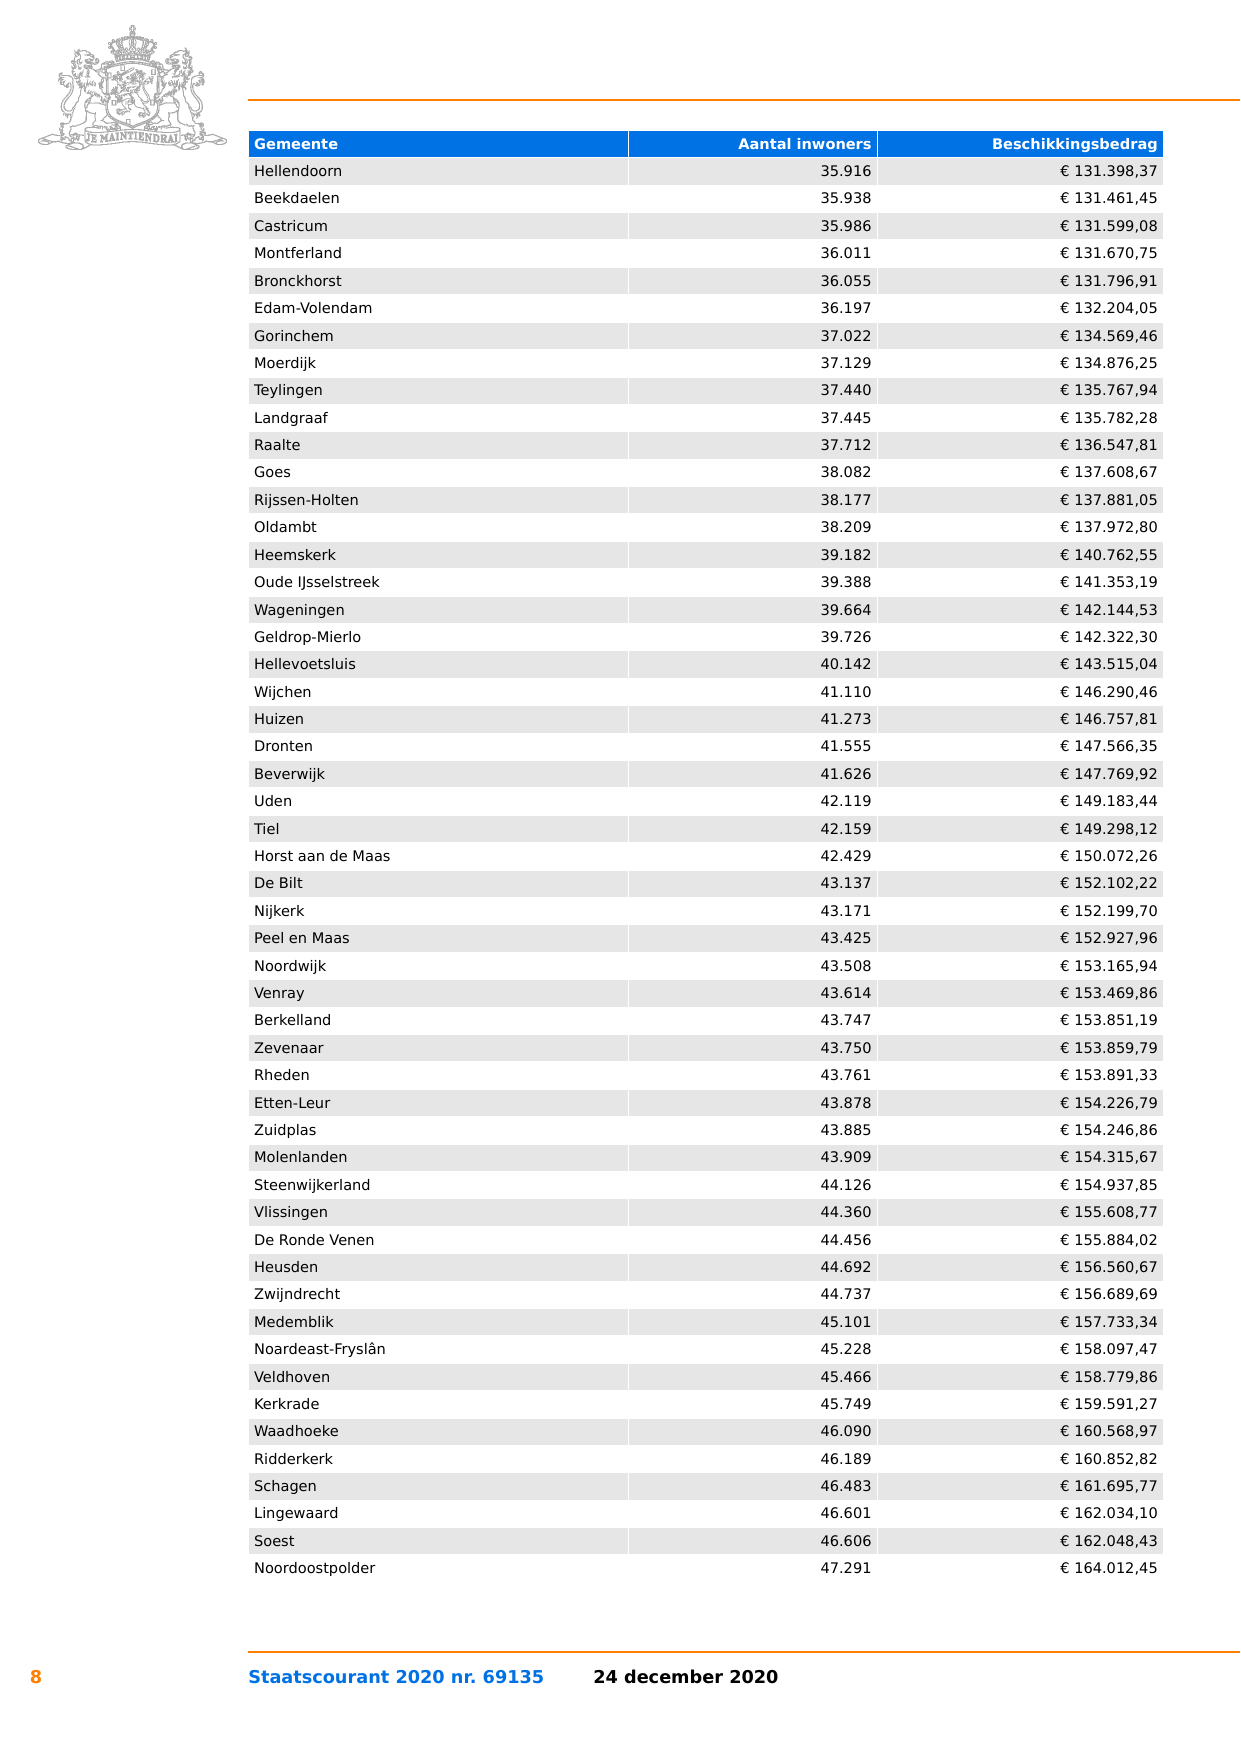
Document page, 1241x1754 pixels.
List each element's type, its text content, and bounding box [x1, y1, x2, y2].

table_cell Montferland [249, 241, 628, 267]
table_cell € 134.876,25 [878, 350, 1163, 376]
table_cell 43.761 [629, 1063, 877, 1089]
table_cell 35.986 [629, 213, 877, 239]
table_cell Hellevoetsluis [249, 651, 628, 678]
table_cell De Bilt [249, 871, 628, 897]
table_cell 45.466 [629, 1364, 877, 1390]
table_cell Heusden [249, 1254, 628, 1281]
table_cell € 154.315,67 [878, 1145, 1163, 1171]
table_cell 38.209 [629, 515, 877, 541]
table_cell 45.228 [629, 1336, 877, 1363]
table_cell 43.425 [629, 925, 877, 952]
table_cell € 137.608,67 [878, 460, 1163, 486]
table_cell 38.082 [629, 460, 877, 486]
table_cell 36.197 [629, 295, 877, 322]
table_cell Zevenaar [249, 1035, 628, 1061]
table_cell € 160.852,82 [878, 1446, 1163, 1472]
table_cell Medemblik [249, 1309, 628, 1335]
table_cell 39.182 [629, 542, 877, 568]
table_cell € 143.515,04 [878, 651, 1163, 678]
table_cell 46.189 [629, 1446, 877, 1472]
table_cell Dronten [249, 734, 628, 760]
table_cell Schagen [249, 1473, 628, 1500]
table_cell 46.601 [629, 1501, 877, 1527]
table_cell Noordoostpolder [249, 1556, 628, 1582]
table_cell € 149.298,12 [878, 816, 1163, 842]
table_cell € 162.048,43 [878, 1528, 1163, 1554]
table_cell € 149.183,44 [878, 789, 1163, 815]
table_cell 46.483 [629, 1473, 877, 1500]
table_cell Venray [249, 980, 628, 1007]
table_cell € 154.937,85 [878, 1172, 1163, 1198]
table_cell Horst aan de Maas [249, 843, 628, 869]
table_cell € 152.102,22 [878, 871, 1163, 897]
table_cell Zwijndrecht [249, 1282, 628, 1308]
table_cell 36.011 [629, 241, 877, 267]
table_cell 41.273 [629, 706, 877, 733]
table_cell € 158.097,47 [878, 1336, 1163, 1363]
table_cell € 154.226,79 [878, 1090, 1163, 1116]
picture [38, 25, 227, 150]
table_cell Ridderkerk [249, 1446, 628, 1472]
table_cell € 155.608,77 [878, 1199, 1163, 1226]
table_cell Etten-Leur [249, 1090, 628, 1116]
table_cell Zuidplas [249, 1117, 628, 1143]
table_cell € 161.695,77 [878, 1473, 1163, 1500]
table_cell € 153.859,79 [878, 1035, 1163, 1061]
table_cell 42.159 [629, 816, 877, 842]
table_cell € 131.796,91 [878, 268, 1163, 294]
table_cell Oude IJsselstreek [249, 569, 628, 596]
table_cell Heemskerk [249, 542, 628, 568]
table_cell € 152.927,96 [878, 925, 1163, 952]
table_header Aantal inwoners [629, 131, 877, 157]
table_cell 37.129 [629, 350, 877, 376]
table_cell 44.456 [629, 1227, 877, 1253]
table_cell € 131.461,45 [878, 186, 1163, 212]
table_cell Geldrop-Mierlo [249, 624, 628, 650]
table_cell Rijssen-Holten [249, 487, 628, 513]
table_cell Goes [249, 460, 628, 486]
table_cell 43.878 [629, 1090, 877, 1116]
table_cell Moerdijk [249, 350, 628, 376]
table_cell Lingewaard [249, 1501, 628, 1527]
table_cell Uden [249, 789, 628, 815]
table_cell Rheden [249, 1063, 628, 1089]
table_cell € 147.769,92 [878, 761, 1163, 787]
table_cell Waadhoeke [249, 1419, 628, 1445]
table_cell 38.177 [629, 487, 877, 513]
table_cell 39.726 [629, 624, 877, 650]
table_cell Landgraaf [249, 405, 628, 431]
table_cell 46.606 [629, 1528, 877, 1554]
table_cell € 136.547,81 [878, 432, 1163, 459]
table_cell 41.110 [629, 679, 877, 705]
table_cell Raalte [249, 432, 628, 459]
table_cell Steenwijkerland [249, 1172, 628, 1198]
table_cell 43.614 [629, 980, 877, 1007]
table_cell 44.360 [629, 1199, 877, 1226]
table_cell 46.090 [629, 1419, 877, 1445]
table_cell Soest [249, 1528, 628, 1554]
table_cell 40.142 [629, 651, 877, 678]
table_cell € 157.733,34 [878, 1309, 1163, 1335]
table_cell € 152.199,70 [878, 898, 1163, 924]
table_cell 43.750 [629, 1035, 877, 1061]
table_cell € 137.881,05 [878, 487, 1163, 513]
table_cell Veldhoven [249, 1364, 628, 1390]
table_cell € 153.469,86 [878, 980, 1163, 1007]
table_cell € 146.290,46 [878, 679, 1163, 705]
table_cell 37.440 [629, 378, 877, 404]
table_cell 35.916 [629, 158, 877, 185]
table_cell € 142.322,30 [878, 624, 1163, 650]
table_cell Teylingen [249, 378, 628, 404]
table_cell 36.055 [629, 268, 877, 294]
table_cell 44.692 [629, 1254, 877, 1281]
table_cell € 132.204,05 [878, 295, 1163, 322]
table_cell € 134.569,46 [878, 323, 1163, 349]
table_cell 47.291 [629, 1556, 877, 1582]
table_cell Gorinchem [249, 323, 628, 349]
table_cell Beekdaelen [249, 186, 628, 212]
table_cell 41.626 [629, 761, 877, 787]
table_cell € 153.891,33 [878, 1063, 1163, 1089]
table_cell Tiel [249, 816, 628, 842]
table_cell 37.712 [629, 432, 877, 459]
table_cell € 137.972,80 [878, 515, 1163, 541]
table_cell 37.022 [629, 323, 877, 349]
table_cell Oldambt [249, 515, 628, 541]
table_cell Bronckhorst [249, 268, 628, 294]
table_cell Molenlanden [249, 1145, 628, 1171]
table_cell Vlissingen [249, 1199, 628, 1226]
table_cell Nijkerk [249, 898, 628, 924]
table_cell Peel en Maas [249, 925, 628, 952]
table_cell € 155.884,02 [878, 1227, 1163, 1253]
table_cell Noardeast-Fryslân [249, 1336, 628, 1363]
table_cell 43.171 [629, 898, 877, 924]
table_cell 45.749 [629, 1391, 877, 1417]
table_header Gemeente [249, 131, 628, 157]
table_cell € 162.034,10 [878, 1501, 1163, 1527]
table_cell € 140.762,55 [878, 542, 1163, 568]
table_cell € 156.689,69 [878, 1282, 1163, 1308]
table_cell € 159.591,27 [878, 1391, 1163, 1417]
table_cell 39.664 [629, 597, 877, 623]
table_cell 44.126 [629, 1172, 877, 1198]
table_cell € 131.599,08 [878, 213, 1163, 239]
table_cell 43.747 [629, 1008, 877, 1034]
table_cell Kerkrade [249, 1391, 628, 1417]
table_cell € 153.851,19 [878, 1008, 1163, 1034]
table_cell € 153.165,94 [878, 953, 1163, 979]
table_cell 41.555 [629, 734, 877, 760]
table_cell Wageningen [249, 597, 628, 623]
table_cell € 131.670,75 [878, 241, 1163, 267]
table_cell € 142.144,53 [878, 597, 1163, 623]
table_cell 42.429 [629, 843, 877, 869]
table_cell De Ronde Venen [249, 1227, 628, 1253]
table_cell Noordwijk [249, 953, 628, 979]
table_cell € 164.012,45 [878, 1556, 1163, 1582]
table_cell € 154.246,86 [878, 1117, 1163, 1143]
table_cell 37.445 [629, 405, 877, 431]
table_cell 43.137 [629, 871, 877, 897]
table_header Beschikkingsbedrag [878, 131, 1163, 157]
table_cell Hellendoorn [249, 158, 628, 185]
table_cell € 160.568,97 [878, 1419, 1163, 1445]
table_cell € 158.779,86 [878, 1364, 1163, 1390]
table_cell € 147.566,35 [878, 734, 1163, 760]
table_cell Huizen [249, 706, 628, 733]
table_cell € 156.560,67 [878, 1254, 1163, 1281]
table_cell 35.938 [629, 186, 877, 212]
table_cell 43.909 [629, 1145, 877, 1171]
table_cell € 150.072,26 [878, 843, 1163, 869]
table_cell 45.101 [629, 1309, 877, 1335]
table_cell € 146.757,81 [878, 706, 1163, 733]
table_cell Edam-Volendam [249, 295, 628, 322]
table_cell Beverwijk [249, 761, 628, 787]
table_cell € 135.767,94 [878, 378, 1163, 404]
table_cell 44.737 [629, 1282, 877, 1308]
table_cell Berkelland [249, 1008, 628, 1034]
table_cell 43.885 [629, 1117, 877, 1143]
table_cell € 131.398,37 [878, 158, 1163, 185]
table_cell € 141.353,19 [878, 569, 1163, 596]
table_cell 42.119 [629, 789, 877, 815]
table_cell € 135.782,28 [878, 405, 1163, 431]
table_cell 39.388 [629, 569, 877, 596]
table_cell Castricum [249, 213, 628, 239]
table_cell Wijchen [249, 679, 628, 705]
table_cell 43.508 [629, 953, 877, 979]
